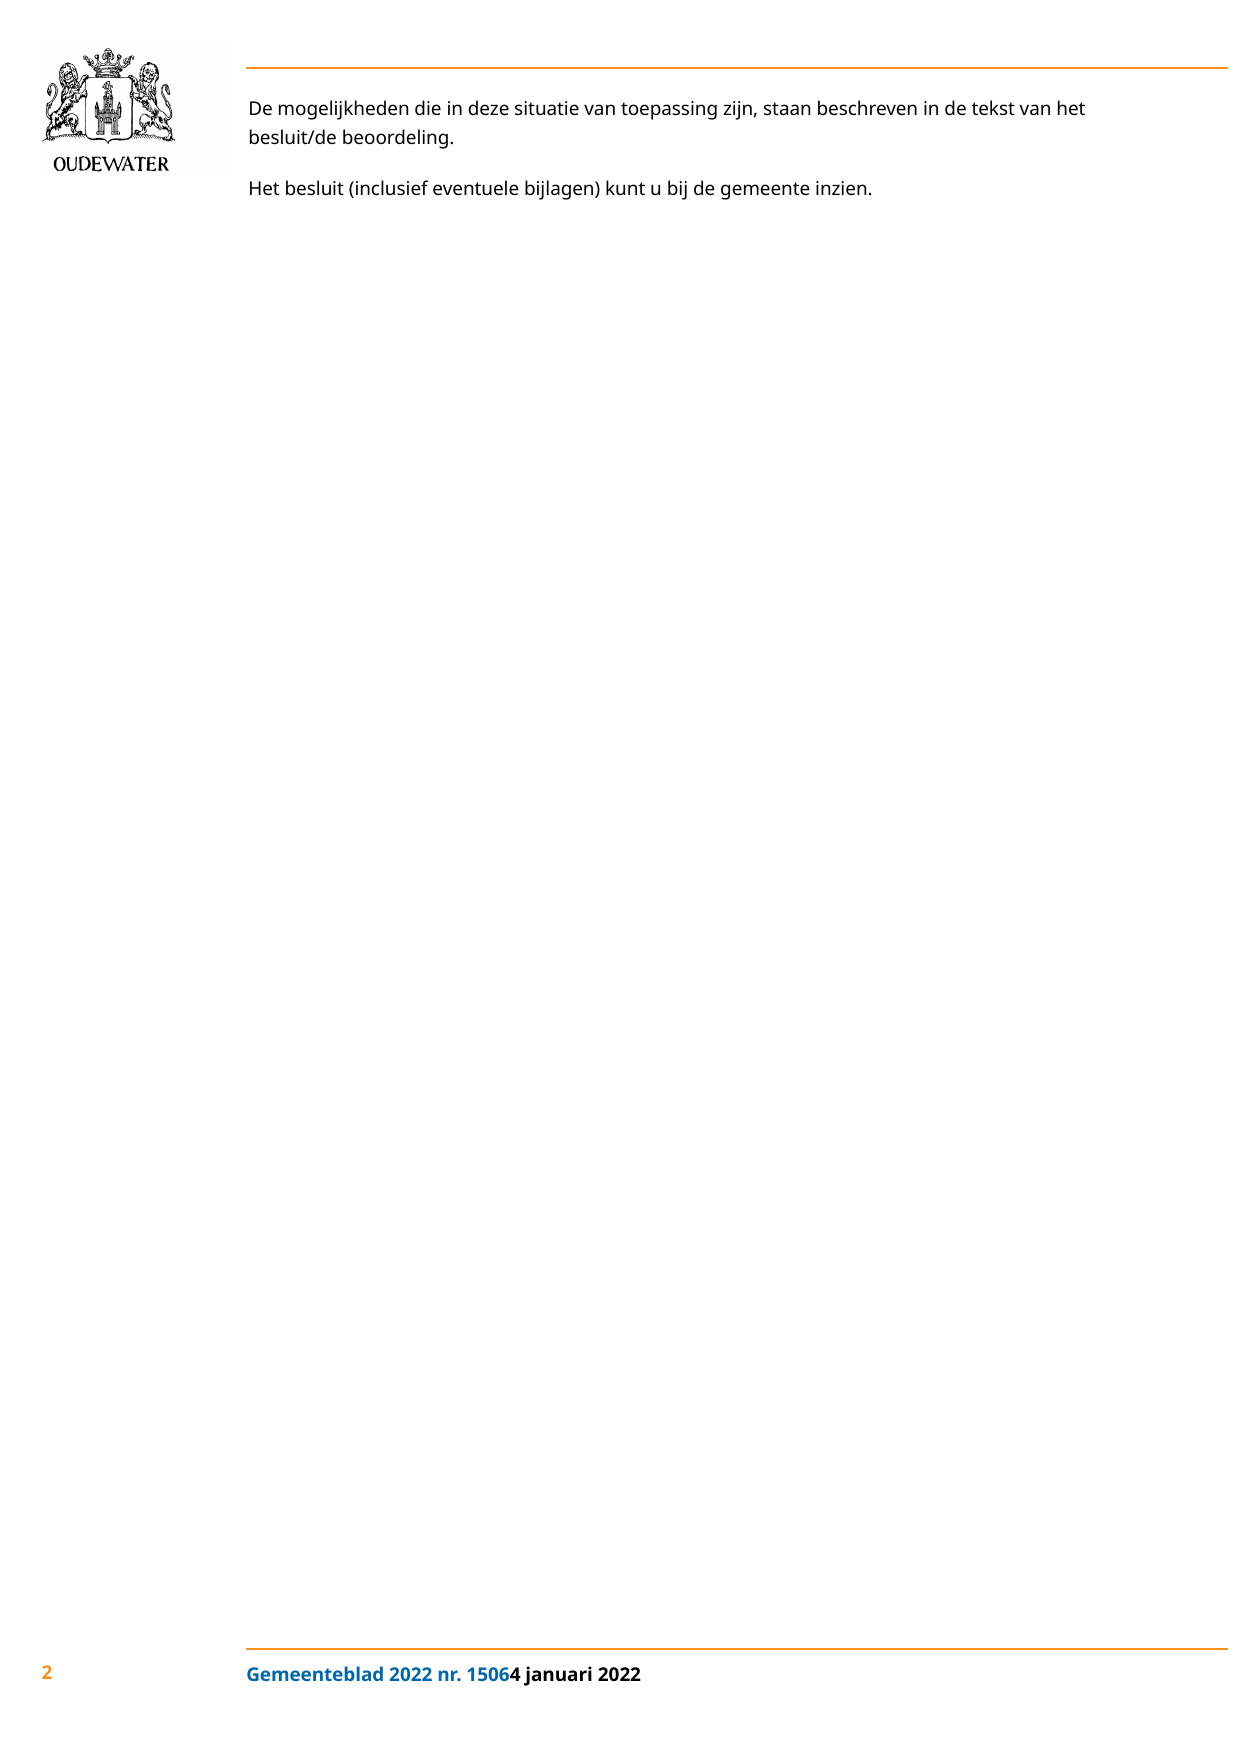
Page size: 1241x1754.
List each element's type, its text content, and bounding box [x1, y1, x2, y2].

text Het besluit (inclusief eventuele bijlagen) kunt u bij de gemeente inzien. [248, 175, 1152, 201]
text De mogelijkheden die in deze situatie van toepassing zijn, staan beschreven in de tekst van het besluit/de beoordeling. [248, 95, 1152, 150]
picture [41, 47, 231, 172]
